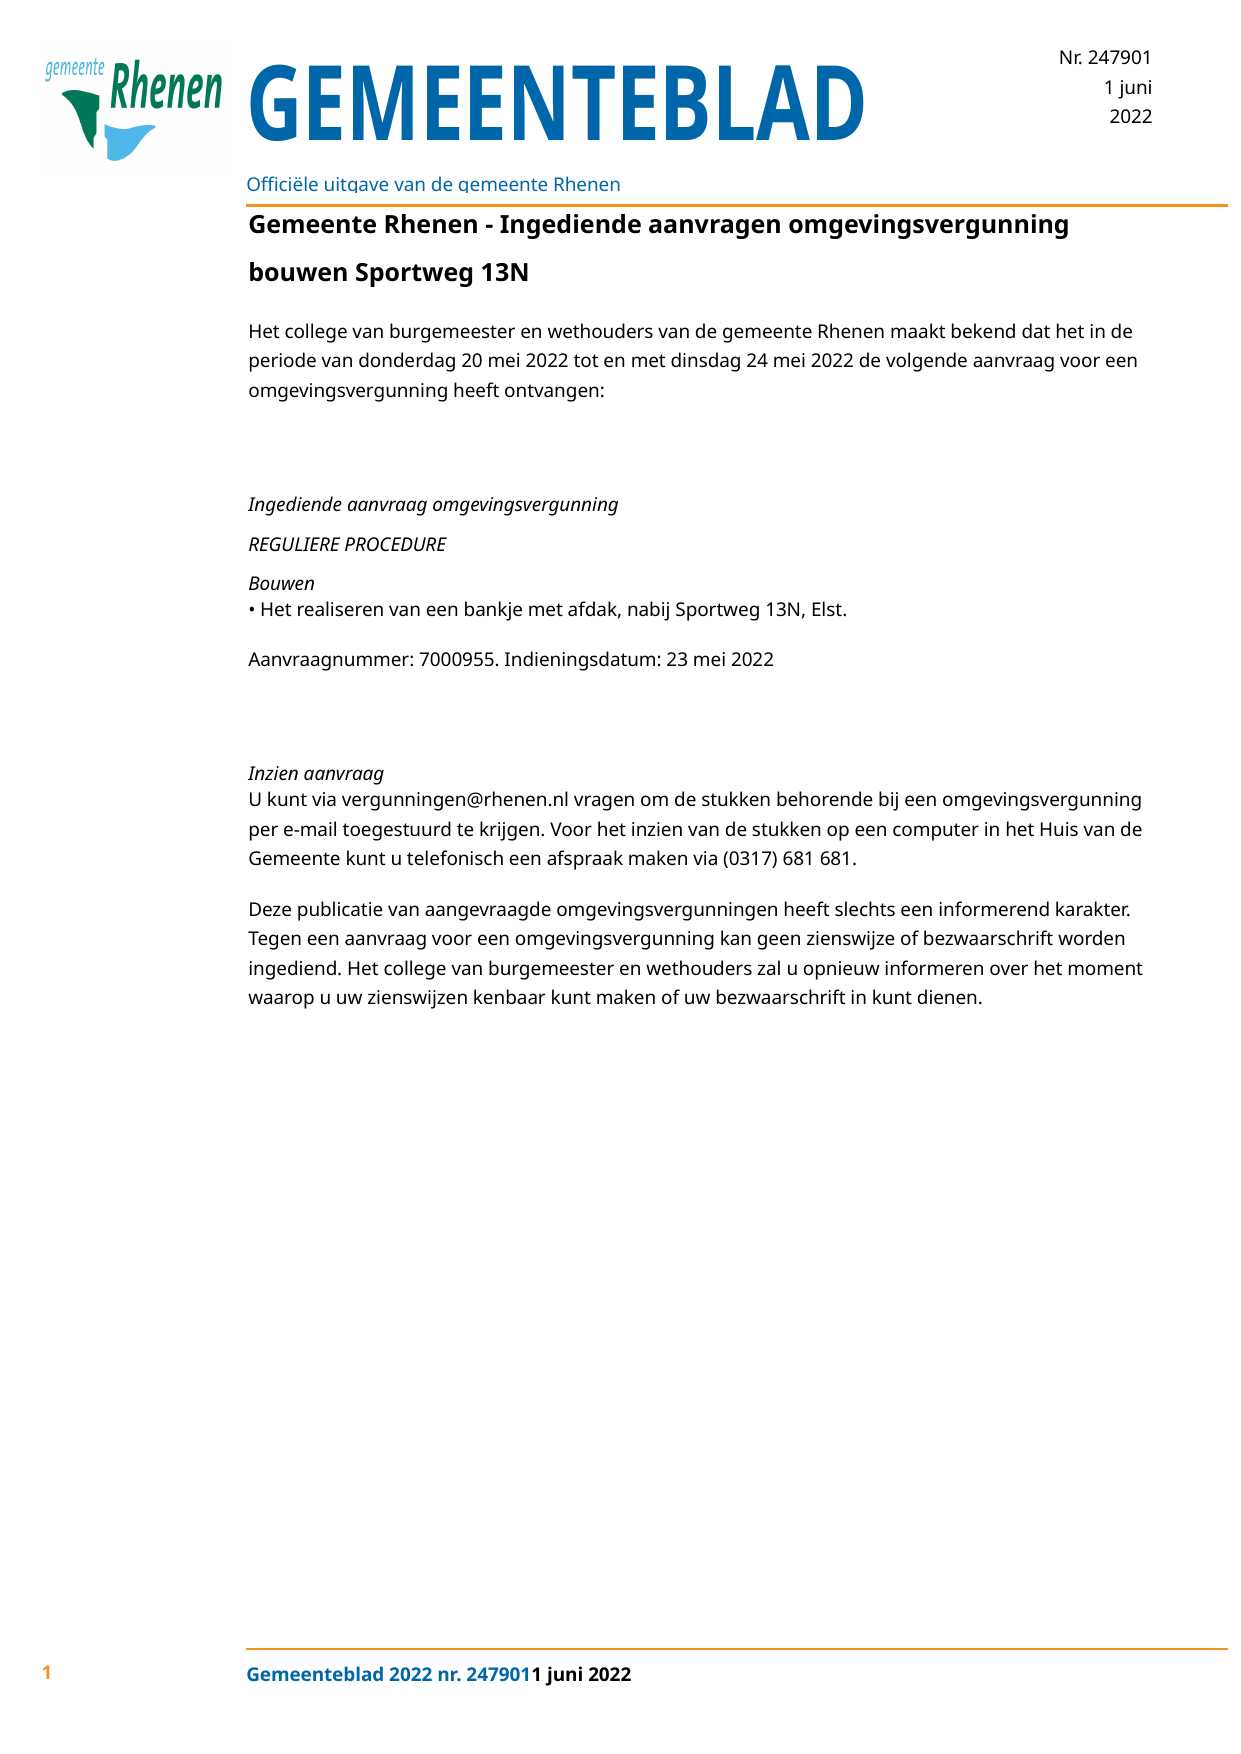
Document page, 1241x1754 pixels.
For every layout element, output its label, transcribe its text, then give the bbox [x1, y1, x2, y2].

text Het college van burgemeester en wethouders van de gemeente Rhenen maakt bekend dat het in de periode van donderdag 20 mei 2022 tot en met dinsdag 24 mei 2022 de volgende aanvraag voor een omgevingsvergunning heeft ontvangen: [248, 318, 1152, 403]
text Ingediende aanvraag omgevingsvergunning [248, 491, 1152, 517]
text REGULIERE PROCEDURE [248, 531, 1152, 556]
text Bouwen [248, 570, 1152, 596]
text Gemeente Rhenen - Ingediende aanvragen omgevingsvergunning bouwen Sportweg 13N [248, 207, 1152, 288]
text Deze publicatie van aangevraagde omgevingsvergunningen heeft slechts een informerend karakter. Tegen een aanvraag voor een omgevingsvergunning kan geen zienswijze of bezwaarschrift worden ingediend. Het college van burgemeester en wethouders zal u opnieuw informeren over het moment waarop u uw zienswijzen kenbaar kunt maken of uw bezwaarschrift in kunt dienen. [248, 896, 1152, 1010]
text Aanvraagnummer: 7000955. Indieningsdatum: 23 mei 2022 [248, 646, 1152, 672]
text U kunt via vergunningen@rhenen.nl vragen om de stukken behorende bij een omgevingsvergunning per e-mail toegestuurd te krijgen. Voor het inzien van de stukken op een computer in het Huis van de Gemeente kunt u telefonisch een afspraak maken via (0317) 681 681. [248, 786, 1152, 871]
picture [41, 47, 231, 172]
text Inzien aanvraag [248, 761, 1152, 786]
text • Het realiseren van een bankje met afdak, nabij Sportweg 13N, Elst. [248, 596, 1152, 621]
